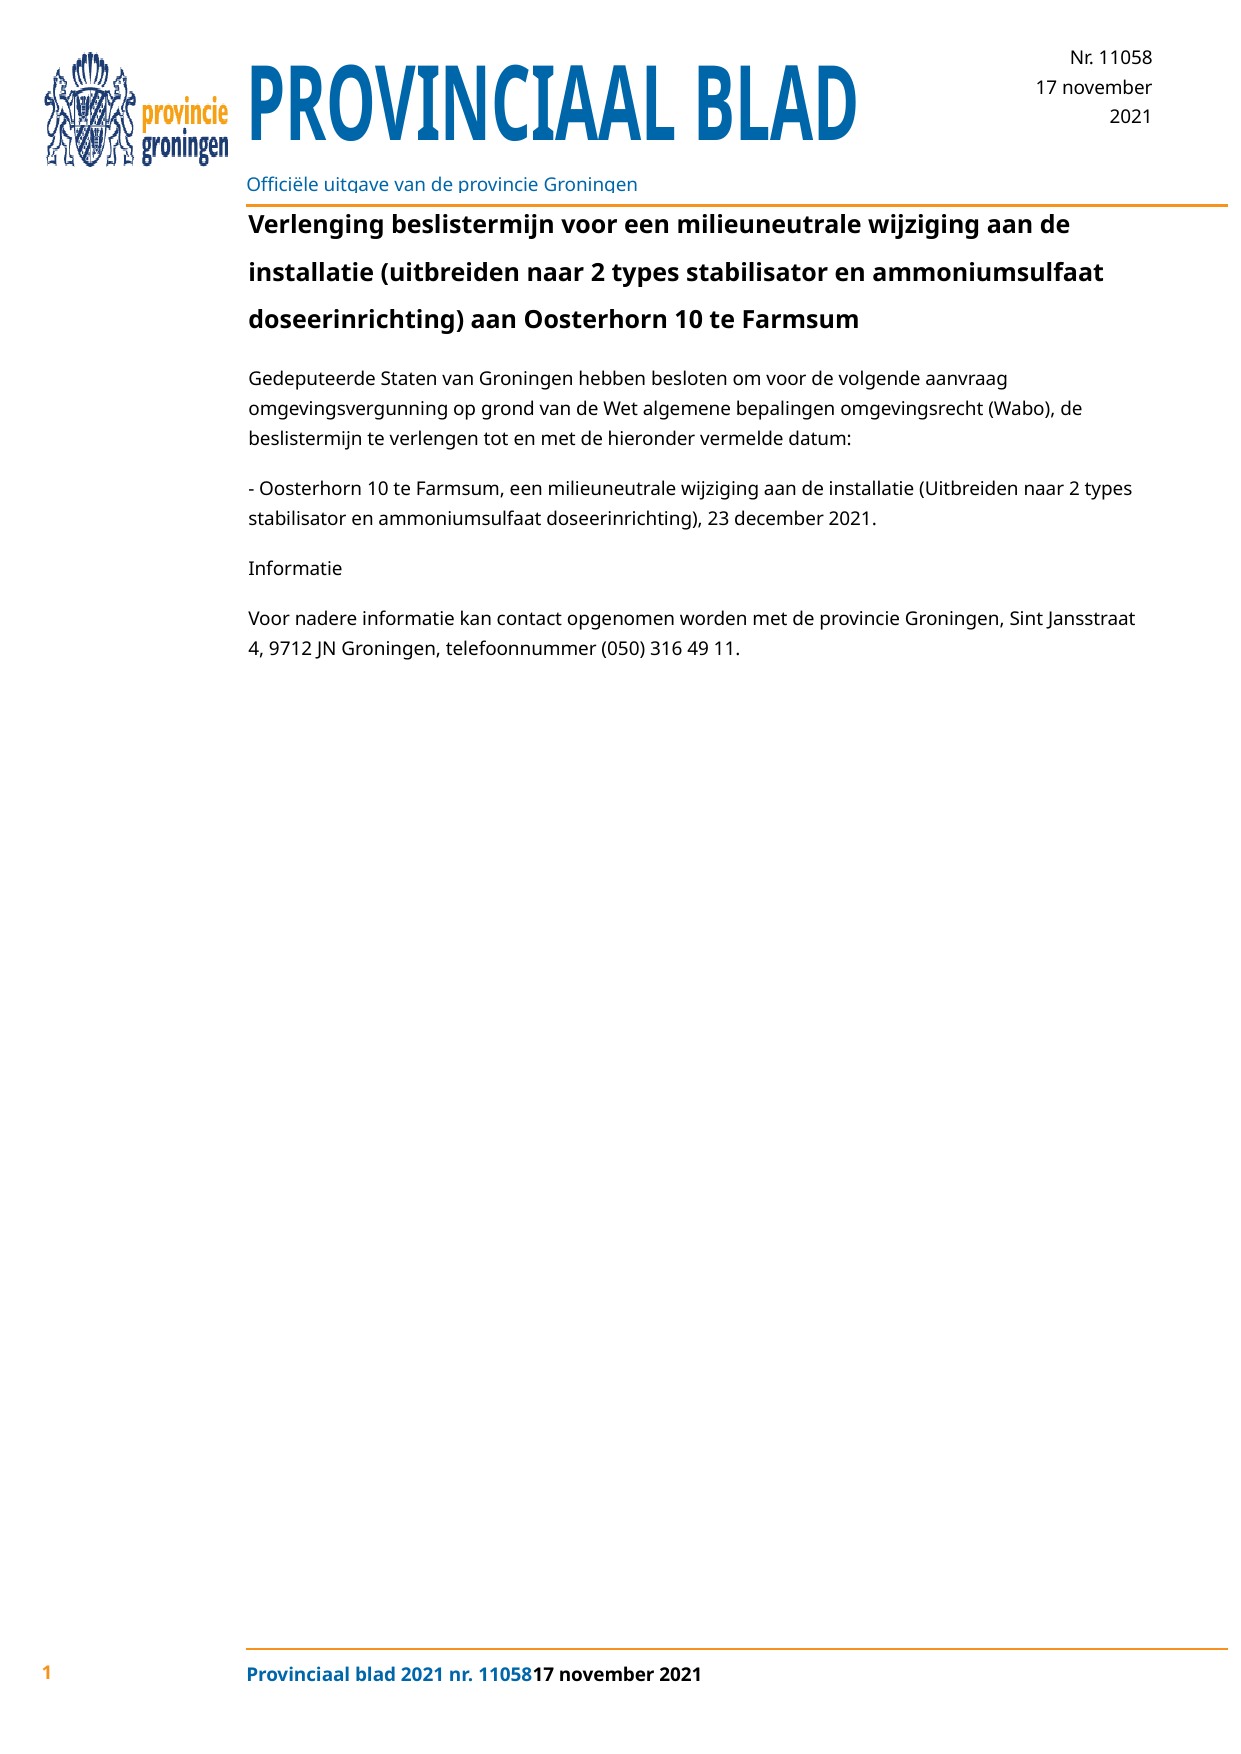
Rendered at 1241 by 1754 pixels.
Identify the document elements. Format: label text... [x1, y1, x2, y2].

text Voor nadere informatie kan contact opgenomen worden met de provincie Groningen, Sint Jansstraat 4, 9712 JN Groningen, telefoonnummer (050) 316 49 11. [248, 606, 1152, 661]
text Gedeputeerde Staten van Groningen hebben besloten om voor de volgende aanvraag omgevingsvergunning op grond van de Wet algemene bepalingen omgevingsrecht (Wabo), de beslistermijn te verlengen tot en met de hieronder vermelde datum: [248, 366, 1152, 450]
text Informatie [248, 555, 1152, 581]
text Verlenging beslistermijn voor een milieuneutrale wijziging aan de installatie (uitbreiden naar 2 types stabilisator en ammoniumsulfaat doseerinrichting) aan Oosterhorn 10 te Farmsum [248, 207, 1152, 336]
picture [41, 47, 231, 172]
text - Oosterhorn 10 te Farmsum, een milieuneutrale wijziging aan de installatie (Uitbreiden naar 2 types stabilisator en ammoniumsulfaat doseerinrichting), 23 december 2021. [248, 475, 1152, 530]
